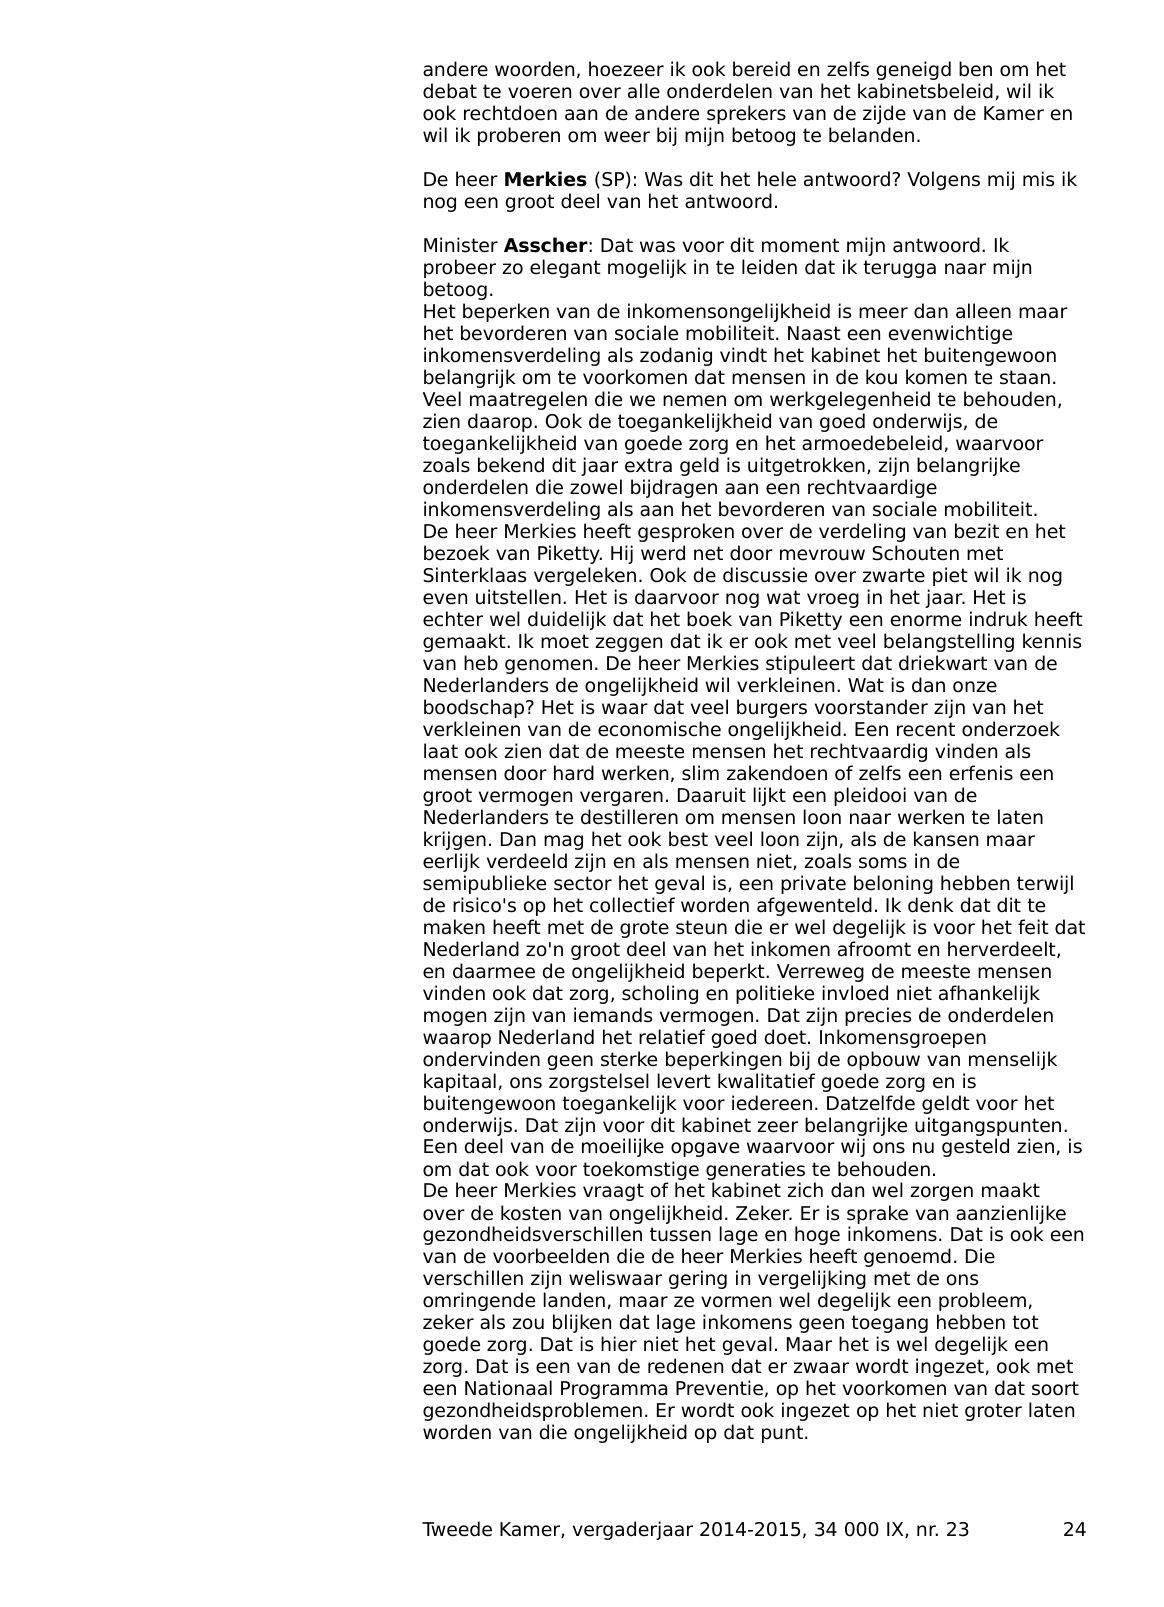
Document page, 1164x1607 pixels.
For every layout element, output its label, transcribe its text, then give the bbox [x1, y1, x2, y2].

text Het beperken van de inkomensongelijkheid is meer dan alleen maar het bevorderen van sociale mobiliteit. Naast een evenwichtige inkomensverdeling als zodanig vindt het kabinet het buitengewoon belangrijk om te voorkomen dat mensen in de kou komen te staan. Veel maatregelen die we nemen om werkgelegenheid te behouden, zien daarop. Ook de toegankelijkheid van goed onderwijs, de toegankelijkheid van goede zorg en het armoedebeleid, waarvoor zoals bekend dit jaar extra geld is uitgetrokken, zijn belangrijke onderdelen die zowel bijdragen aan een rechtvaardige inkomensverdeling als aan het bevorderen van sociale mobiliteit. [422, 301, 1087, 521]
text De heer Merkies heeft gesproken over de verdeling van bezit en het bezoek van Piketty. Hij werd net door mevrouw Schouten met Sinterklaas vergeleken. Ook de discussie over zwarte piet wil ik nog even uitstellen. Het is daarvoor nog wat vroeg in het jaar. Het is echter wel duidelijk dat het boek van Piketty een enorme indruk heeft gemaakt. Ik moet zeggen dat ik er ook met veel belangstelling kennis van heb genomen. De heer Merkies stipuleert dat driekwart van de Nederlanders de ongelijkheid wil verkleinen. Wat is dan onze boodschap? Het is waar dat veel burgers voorstander zijn van het verkleinen van de economische ongelijkheid. Een recent onderzoek laat ook zien dat de meeste mensen het rechtvaardig vinden als mensen door hard werken, slim zakendoen of zelfs een erfenis een groot vermogen vergaren. Daaruit lijkt een pleidooi van de Nederlanders te destilleren om mensen loon naar werken te laten krijgen. Dan mag het ook best veel loon zijn, als de kansen maar eerlijk verdeeld zijn en als mensen niet, zoals soms in de semipublieke sector het geval is, een private beloning hebben terwijl de risico's op het collectief worden afgewenteld. Ik denk dat dit te maken heeft met de grote steun die er wel degelijk is voor het feit dat Nederland zo'n groot deel van het inkomen afroomt en herverdeelt, en daarmee de ongelijkheid beperkt. Verreweg de meeste mensen vinden ook dat zorg, scholing en politieke invloed niet afhankelijk mogen zijn van iemands vermogen. Dat zijn precies de onderdelen waarop Nederland het relatief goed doet. Inkomensgroepen ondervinden geen sterke beperkingen bij de opbouw van menselijk kapitaal, ons zorgstelsel levert kwalitatief goede zorg en is buitengewoon toegankelijk voor iedereen. Datzelfde geldt voor het onderwijs. Dat zijn voor dit kabinet zeer belangrijke uitgangspunten. Een deel van de moeilijke opgave waarvoor wij ons nu gesteld zien, is om dat ook voor toekomstige generaties te behouden. [422, 521, 1087, 1180]
text De heer Merkies (SP): Was dit het hele antwoord? Volgens mij mis ik nog een groot deel van het antwoord. [422, 169, 1087, 213]
text De heer Merkies vraagt of het kabinet zich dan wel zorgen maakt over de kosten van ongelijkheid. Zeker. Er is sprake van aanzienlijke gezondheidsverschillen tussen lage en hoge inkomens. Dat is ook een van de voorbeelden die de heer Merkies heeft genoemd. Die verschillen zijn weliswaar gering in vergelijking met de ons omringende landen, maar ze vormen wel degelijk een probleem, zeker als zou blijken dat lage inkomens geen toegang hebben tot goede zorg. Dat is hier niet het geval. Maar het is wel degelijk een zorg. Dat is een van de redenen dat er zwaar wordt ingezet, ook met een Nationaal Programma Preventie, op het voorkomen van dat soort gezondheidsproblemen. Er wordt ook ingezet op het niet groter laten worden van die ongelijkheid op dat punt. [422, 1180, 1087, 1444]
text Minister Asscher: Dat was voor dit moment mijn antwoord. Ik probeer zo elegant mogelijk in te leiden dat ik terugga naar mijn betoog. [422, 235, 1087, 301]
text andere woorden, hoezeer ik ook bereid en zelfs geneigd ben om het debat te voeren over alle onderdelen van het kabinetsbeleid, wil ik ook rechtdoen aan de andere sprekers van de zijde van de Kamer en wil ik proberen om weer bij mijn betoog te belanden. [422, 59, 1087, 147]
